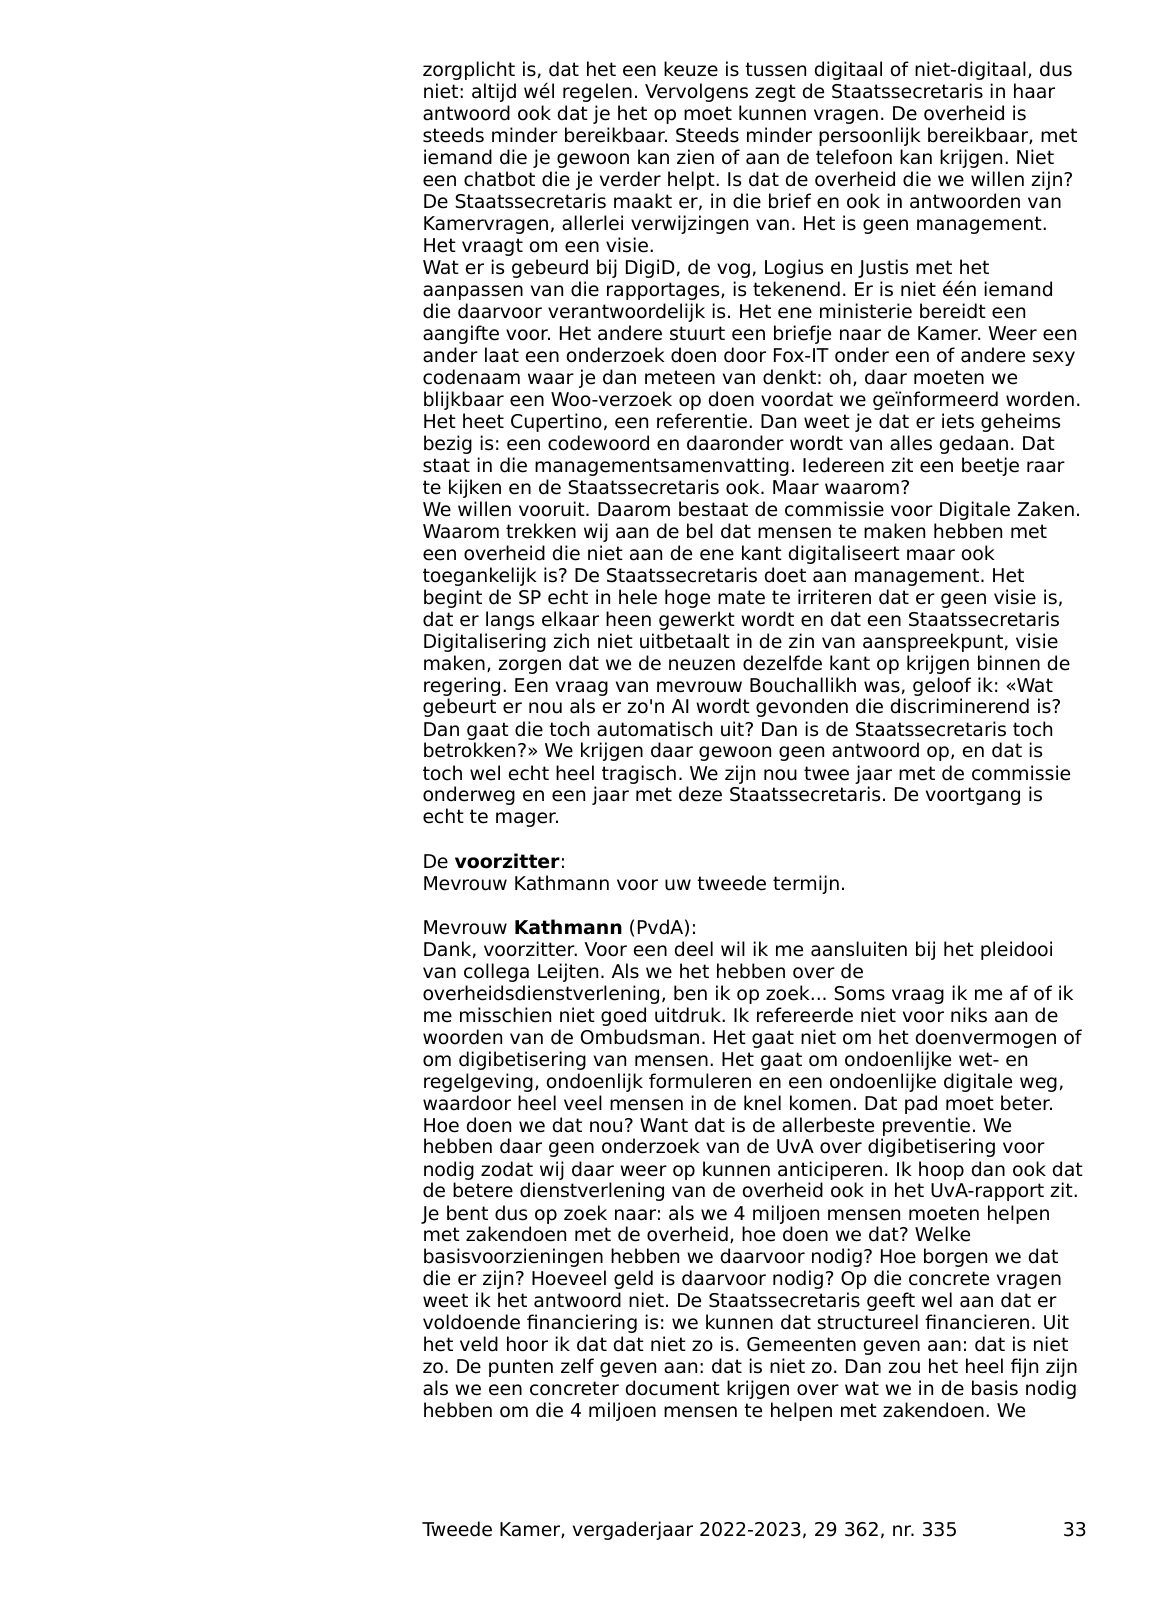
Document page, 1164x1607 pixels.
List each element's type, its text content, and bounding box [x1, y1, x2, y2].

text Dank, voorzitter. Voor een deel wil ik me aansluiten bij het pleidooi van collega Leijten. Als we het hebben over de overheidsdienstverlening, ben ik op zoek... Soms vraag ik me af of ik me misschien niet goed uitdruk. Ik refereerde niet voor niks aan de woorden van de Ombudsman. Het gaat niet om het doenvermogen of om digibetisering van mensen. Het gaat om ondoenlijke wet- en regelgeving, ondoenlijk formuleren en een ondoenlijke digitale weg, waardoor heel veel mensen in de knel komen. Dat pad moet beter. Hoe doen we dat nou? Want dat is de allerbeste preventie. We hebben daar geen onderzoek van de UvA over digibetisering voor nodig zodat wij daar weer op kunnen anticiperen. Ik hoop dan ook dat de betere dienstverlening van de overheid ook in het UvA-rapport zit. [422, 939, 1087, 1202]
text Mevrouw Kathmann (PvdA): [422, 917, 1087, 939]
text Je bent dus op zoek naar: als we 4 miljoen mensen moeten helpen met zakendoen met de overheid, hoe doen we dat? Welke basisvoorzieningen hebben we daarvoor nodig? Hoe borgen we dat die er zijn? Hoeveel geld is daarvoor nodig? Op die concrete vragen weet ik het antwoord niet. De Staatssecretaris geeft wel aan dat er voldoende financiering is: we kunnen dat structureel financieren. Uit het veld hoor ik dat dat niet zo is. Gemeenten geven aan: dat is niet zo. De punten zelf geven aan: dat is niet zo. Dan zou het heel fijn zijn als we een concreter document krijgen over wat we in de basis nodig hebben om die 4 miljoen mensen te helpen met zakendoen. We [422, 1202, 1087, 1422]
text Mevrouw Kathmann voor uw tweede termijn. [422, 872, 1087, 894]
text We willen vooruit. Daarom bestaat de commissie voor Digitale Zaken. Waarom trekken wij aan de bel dat mensen te maken hebben met een overheid die niet aan de ene kant digitaliseert maar ook toegankelijk is? De Staatssecretaris doet aan management. Het begint de SP echt in hele hoge mate te irriteren dat er geen visie is, dat er langs elkaar heen gewerkt wordt en dat een Staatssecretaris Digitalisering zich niet uitbetaalt in de zin van aanspreekpunt, visie maken, zorgen dat we de neuzen dezelfde kant op krijgen binnen de regering. Een vraag van mevrouw Bouchallikh was, geloof ik: «Wat gebeurt er nou als er zo'n AI wordt gevonden die discriminerend is? Dan gaat die toch automatisch uit? Dan is de Staatssecretaris toch betrokken?» We krijgen daar gewoon geen antwoord op, en dat is toch wel echt heel tragisch. We zijn nou twee jaar met de commissie onderweg en een jaar met deze Staatssecretaris. De voortgang is echt te mager. [422, 499, 1087, 828]
text zorgplicht is, dat het een keuze is tussen digitaal of niet-digitaal, dus niet: altijd wél regelen. Vervolgens zegt de Staatssecretaris in haar antwoord ook dat je het op moet kunnen vragen. De overheid is steeds minder bereikbaar. Steeds minder persoonlijk bereikbaar, met iemand die je gewoon kan zien of aan de telefoon kan krijgen. Niet een chatbot die je verder helpt. Is dat de overheid die we willen zijn? De Staatssecretaris maakt er, in die brief en ook in antwoorden van Kamervragen, allerlei verwijzingen van. Het is geen management. Het vraagt om een visie. [422, 59, 1087, 257]
text De voorzitter: [422, 851, 1087, 872]
text Wat er is gebeurd bij DigiD, de vog, Logius en Justis met het aanpassen van die rapportages, is tekenend. Er is niet één iemand die daarvoor verantwoordelijk is. Het ene ministerie bereidt een aangifte voor. Het andere stuurt een briefje naar de Kamer. Weer een ander laat een onderzoek doen door Fox-IT onder een of andere sexy codenaam waar je dan meteen van denkt: oh, daar moeten we blijkbaar een Woo-verzoek op doen voordat we geïnformeerd worden. Het heet Cupertino, een referentie. Dan weet je dat er iets geheims bezig is: een codewoord en daaronder wordt van alles gedaan. Dat staat in die managementsamenvatting. Iedereen zit een beetje raar te kijken en de Staatssecretaris ook. Maar waarom? [422, 257, 1087, 499]
